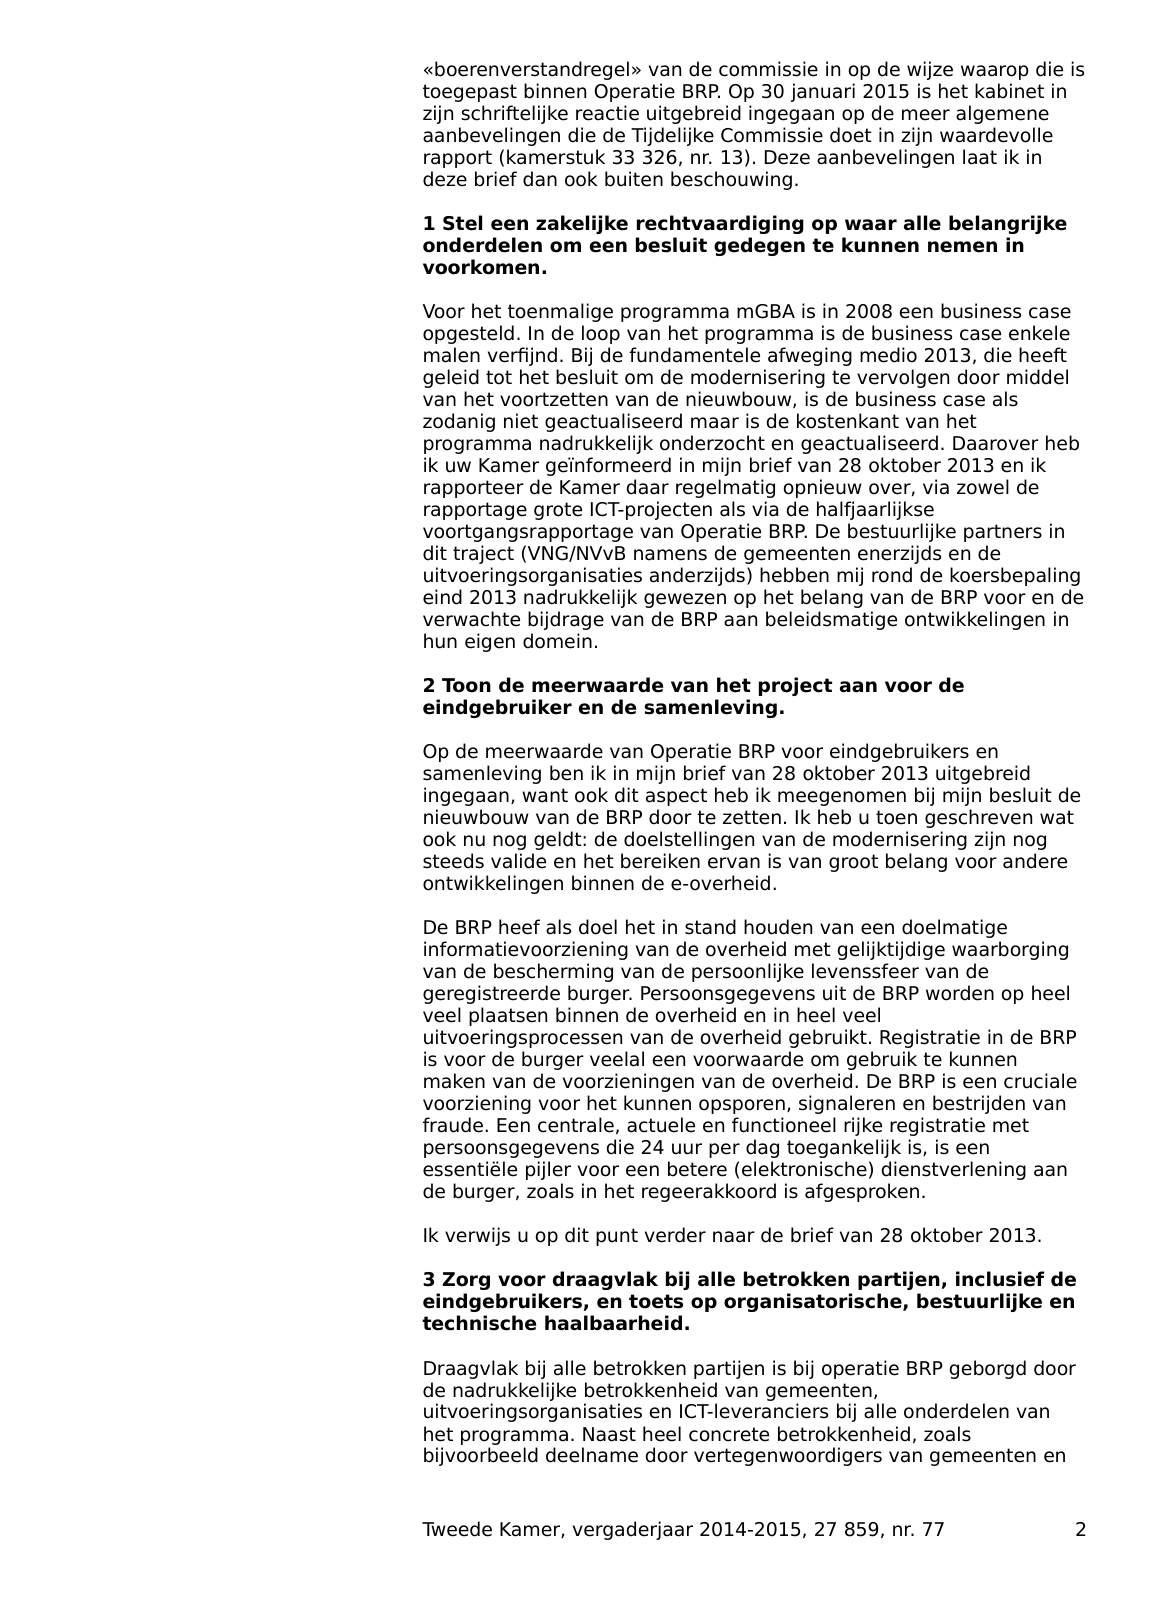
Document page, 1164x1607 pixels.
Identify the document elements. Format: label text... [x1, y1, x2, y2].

subtitle 1 Stel een zakelijke rechtvaardiging op waar alle belangrijke onderdelen om een besluit gedegen te kunnen nemen in voorkomen. [422, 213, 1087, 279]
text De BRP heef als doel het in stand houden van een doelmatige informatievoorziening van de overheid met gelijktijdige waarborging van de bescherming van de persoonlijke levenssfeer van de geregistreerde burger. Persoonsgegevens uit de BRP worden op heel veel plaatsen binnen de overheid en in heel veel uitvoeringsprocessen van de overheid gebruikt. Registratie in de BRP is voor de burger veelal een voorwaarde om gebruik te kunnen maken van de voorzieningen van de overheid. De BRP is een cruciale voorziening voor het kunnen opsporen, signaleren en bestrijden van fraude. Een centrale, actuele en functioneel rijke registratie met persoonsgegevens die 24 uur per dag toegankelijk is, is een essentiële pijler voor een betere (elektronische) dienstverlening aan de burger, zoals in het regeerakkoord is afgesproken. [422, 917, 1087, 1203]
text «boerenverstandregel» van de commissie in op de wijze waarop die is toegepast binnen Operatie BRP. Op 30 januari 2015 is het kabinet in zijn schriftelijke reactie uitgebreid ingegaan op de meer algemene aanbevelingen die de Tijdelijke Commissie doet in zijn waardevolle rapport (kamerstuk 33 326, nr. 13). Deze aanbevelingen laat ik in deze brief dan ook buiten beschouwing. [422, 59, 1087, 191]
text Op de meerwaarde van Operatie BRP voor eindgebruikers en samenleving ben ik in mijn brief van 28 oktober 2013 uitgebreid ingegaan, want ook dit aspect heb ik meegenomen bij mijn besluit de nieuwbouw van de BRP door te zetten. Ik heb u toen geschreven wat ook nu nog geldt: de doelstellingen van de modernisering zijn nog steeds valide en het bereiken ervan is van groot belang voor andere ontwikkelingen binnen de e-overheid. [422, 741, 1087, 895]
subtitle 2 Toon de meerwaarde van het project aan voor de eindgebruiker en de samenleving. [422, 675, 1087, 719]
text Ik verwijs u op dit punt verder naar de brief van 28 oktober 2013. [422, 1225, 1087, 1247]
subtitle 3 Zorg voor draagvlak bij alle betrokken partijen, inclusief de eindgebruikers, en toets op organisatorische, bestuurlijke en technische haalbaarheid. [422, 1269, 1087, 1335]
text Draagvlak bij alle betrokken partijen is bij operatie BRP geborgd door de nadrukkelijke betrokkenheid van gemeenten, uitvoeringsorganisaties en ICT-leveranciers bij alle onderdelen van het programma. Naast heel concrete betrokkenheid, zoals bijvoorbeeld deelname door vertegenwoordigers van gemeenten en [422, 1357, 1087, 1467]
text Voor het toenmalige programma mGBA is in 2008 een business case opgesteld. In de loop van het programma is de business case enkele malen verfijnd. Bij de fundamentele afweging medio 2013, die heeft geleid tot het besluit om de modernisering te vervolgen door middel van het voortzetten van de nieuwbouw, is de business case als zodanig niet geactualiseerd maar is de kostenkant van het programma nadrukkelijk onderzocht en geactualiseerd. Daarover heb ik uw Kamer geïnformeerd in mijn brief van 28 oktober 2013 en ik rapporteer de Kamer daar regelmatig opnieuw over, via zowel de rapportage grote ICT-projecten als via de halfjaarlijkse voortgangsrapportage van Operatie BRP. De bestuurlijke partners in dit traject (VNG/NVvB namens de gemeenten enerzijds en de uitvoeringsorganisaties anderzijds) hebben mij rond de koersbepaling eind 2013 nadrukkelijk gewezen op het belang van de BRP voor en de verwachte bijdrage van de BRP aan beleidsmatige ontwikkelingen in hun eigen domein. [422, 301, 1087, 653]
